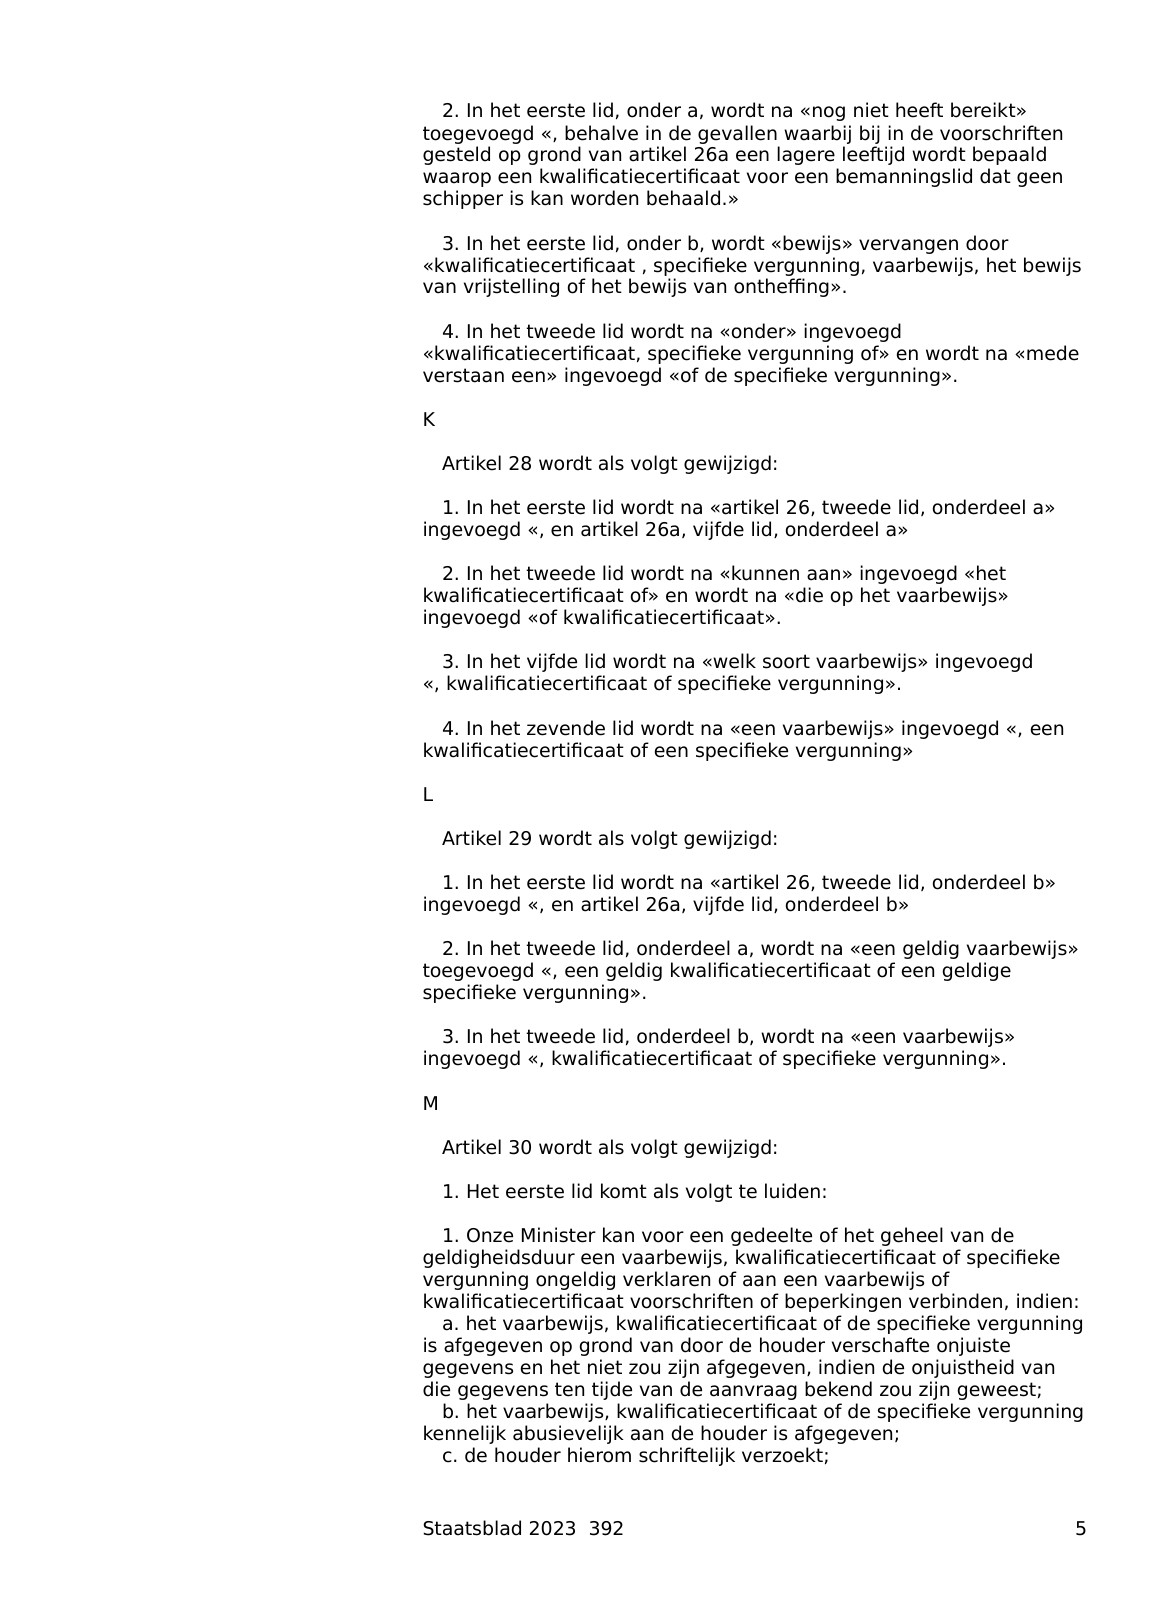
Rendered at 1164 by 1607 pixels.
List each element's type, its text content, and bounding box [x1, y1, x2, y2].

text c. de houder hierom schriftelijk verzoekt; [422, 1445, 1087, 1467]
text Artikel 30 wordt als volgt gewijzigd: [422, 1137, 1087, 1158]
text 4. In het zevende lid wordt na «een vaarbewijs» ingevoegd «, een kwalificatiecertificaat of een specifieke vergunning» [422, 717, 1087, 761]
text a. het vaarbewijs, kwalificatiecertificaat of de specifieke vergunning is afgegeven op grond van door de houder verschafte onjuiste gegevens en het niet zou zijn afgegeven, indien de onjuistheid van die gegevens ten tijde van de aanvraag bekend zou zijn geweest; [422, 1313, 1087, 1401]
text 1. In het eerste lid wordt na «artikel 26, tweede lid, onderdeel a» ingevoegd «, en artikel 26a, vijfde lid, onderdeel a» [422, 497, 1087, 541]
text K [422, 409, 1087, 431]
text 2. In het eerste lid, onder a, wordt na «nog niet heeft bereikt» toegevoegd «, behalve in de gevallen waarbij bij in de voorschriften gesteld op grond van artikel 26a een lagere leeftijd wordt bepaald waarop een kwalificatiecertificaat voor een bemanningslid dat geen schipper is kan worden behaald.» [422, 100, 1087, 210]
text M [422, 1092, 1087, 1114]
text 3. In het eerste lid, onder b, wordt «bewijs» vervangen door «kwalificatiecertificaat , specifieke vergunning, vaarbewijs, het bewijs van vrijstelling of het bewijs van ontheffing». [422, 232, 1087, 298]
text b. het vaarbewijs, kwalificatiecertificaat of de specifieke vergunning kennelijk abusievelijk aan de houder is afgegeven; [422, 1401, 1087, 1445]
text Artikel 29 wordt als volgt gewijzigd: [422, 828, 1087, 850]
text L [422, 784, 1087, 806]
text 1. Het eerste lid komt als volgt te luiden: [422, 1181, 1087, 1203]
text 1. Onze Minister kan voor een gedeelte of het geheel van de geldigheidsduur een vaarbewijs, kwalificatiecertificaat of specifieke vergunning ongeldig verklaren of aan een vaarbewijs of kwalificatiecertificaat voorschriften of beperkingen verbinden, indien: [422, 1225, 1087, 1313]
text 4. In het tweede lid wordt na «onder» ingevoegd «kwalificatiecertificaat, specifieke vergunning of» en wordt na «mede verstaan een» ingevoegd «of de specifieke vergunning». [422, 321, 1087, 387]
text 1. In het eerste lid wordt na «artikel 26, tweede lid, onderdeel b» ingevoegd «, en artikel 26a, vijfde lid, onderdeel b» [422, 872, 1087, 916]
text 3. In het tweede lid, onderdeel b, wordt na «een vaarbewijs» ingevoegd «, kwalificatiecertificaat of specifieke vergunning». [422, 1026, 1087, 1070]
text 2. In het tweede lid, onderdeel a, wordt na «een geldig vaarbewijs» toegevoegd «, een geldig kwalificatiecertificaat of een geldige specifieke vergunning». [422, 938, 1087, 1004]
text 3. In het vijfde lid wordt na «welk soort vaarbewijs» ingevoegd «, kwalificatiecertificaat of specifieke vergunning». [422, 651, 1087, 695]
text Artikel 28 wordt als volgt gewijzigd: [422, 453, 1087, 475]
text 2. In het tweede lid wordt na «kunnen aan» ingevoegd «het kwalificatiecertificaat of» en wordt na «die op het vaarbewijs» ingevoegd «of kwalificatiecertificaat». [422, 563, 1087, 629]
